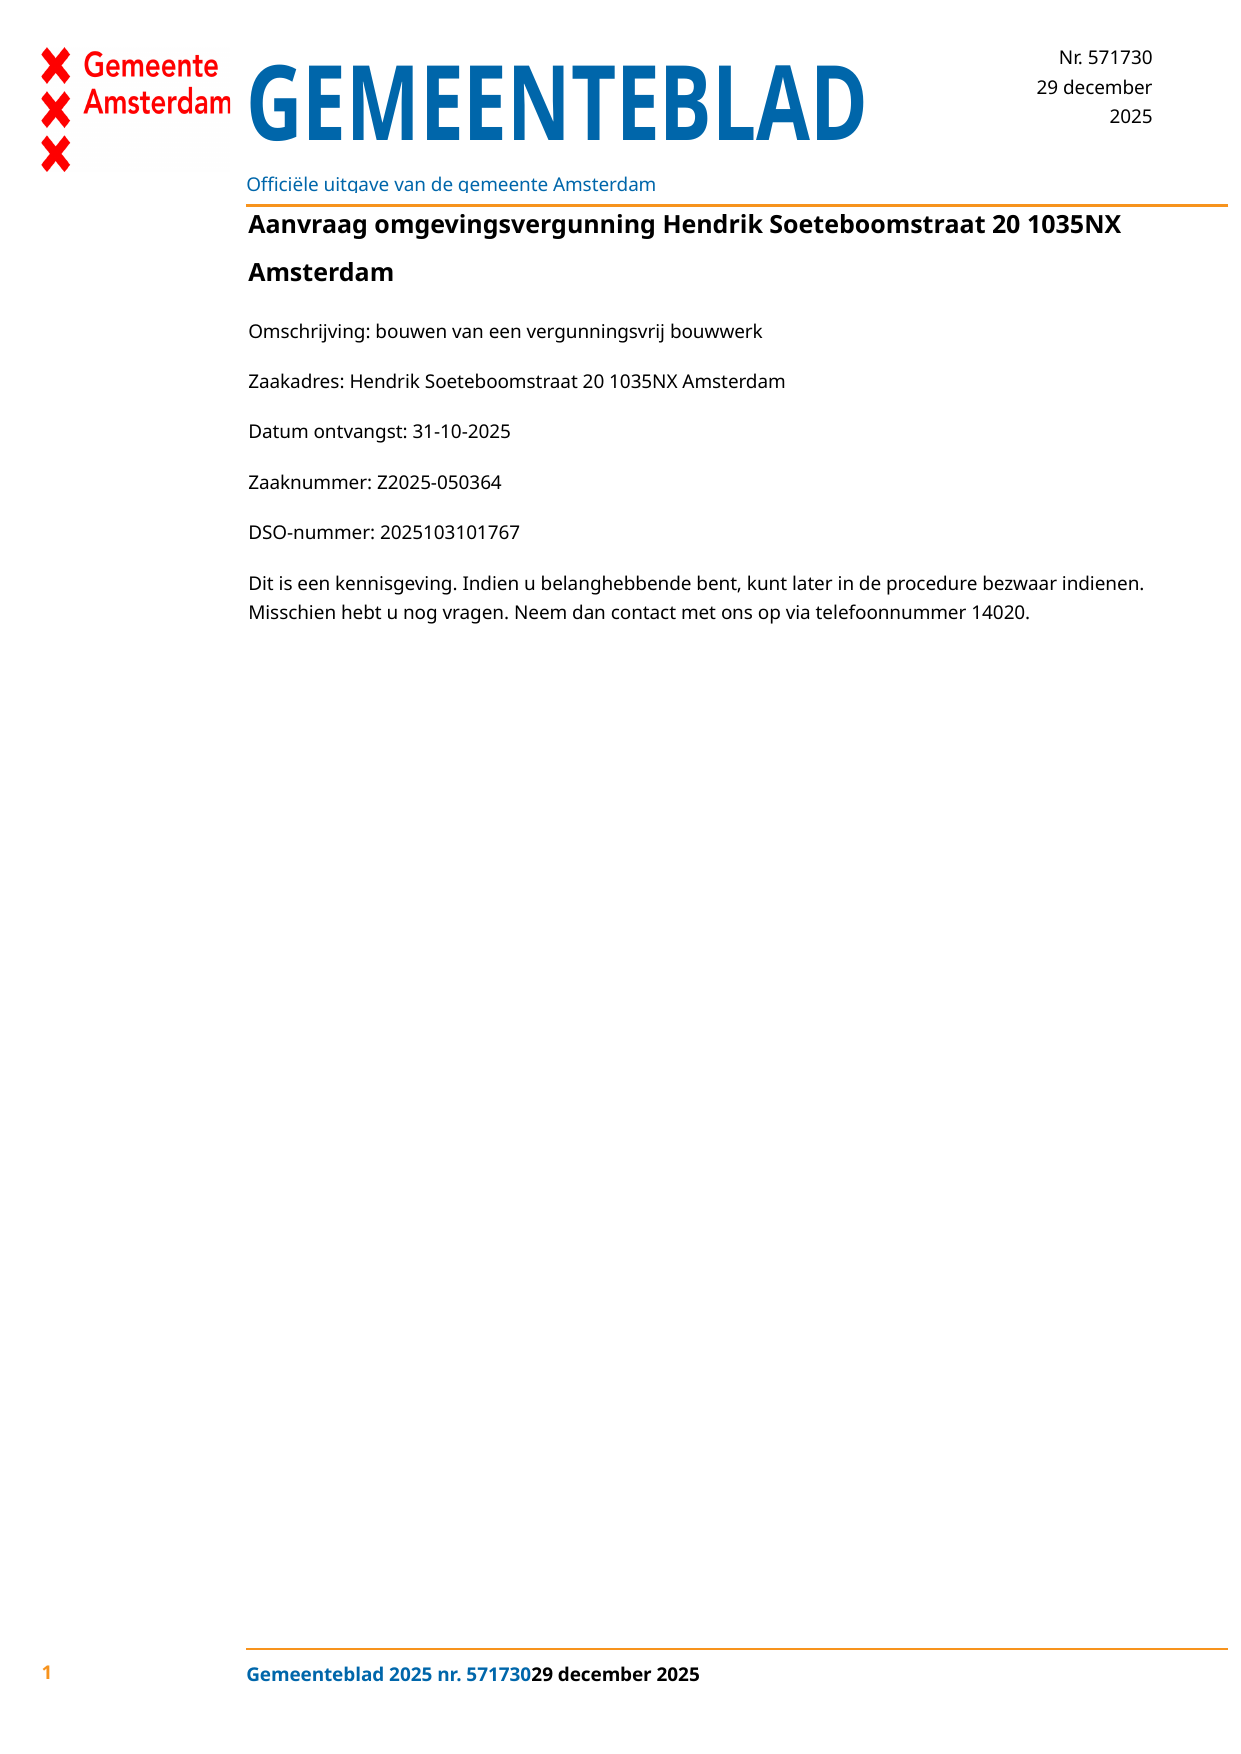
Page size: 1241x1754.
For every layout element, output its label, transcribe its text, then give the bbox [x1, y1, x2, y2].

text Datum ontvangst: 31-10-2025 [248, 419, 1152, 444]
text Omschrijving: bouwen van een vergunningsvrij bouwwerk [248, 318, 1152, 344]
text DSO-nummer: 2025103101767 [248, 519, 1152, 545]
text Dit is een kennisgeving. Indien u belanghebbende bent, kunt later in de procedure bezwaar indienen. Misschien hebt u nog vragen. Neem dan contact met ons op via telefoonnummer 14020. [248, 570, 1152, 625]
picture [41, 47, 231, 172]
text Aanvraag omgevingsvergunning Hendrik Soeteboomstraat 20 1035NX Amsterdam [248, 207, 1152, 288]
text Zaakadres: Hendrik Soeteboomstraat 20 1035NX Amsterdam [248, 368, 1152, 394]
text Zaaknummer: Z2025-050364 [248, 469, 1152, 495]
